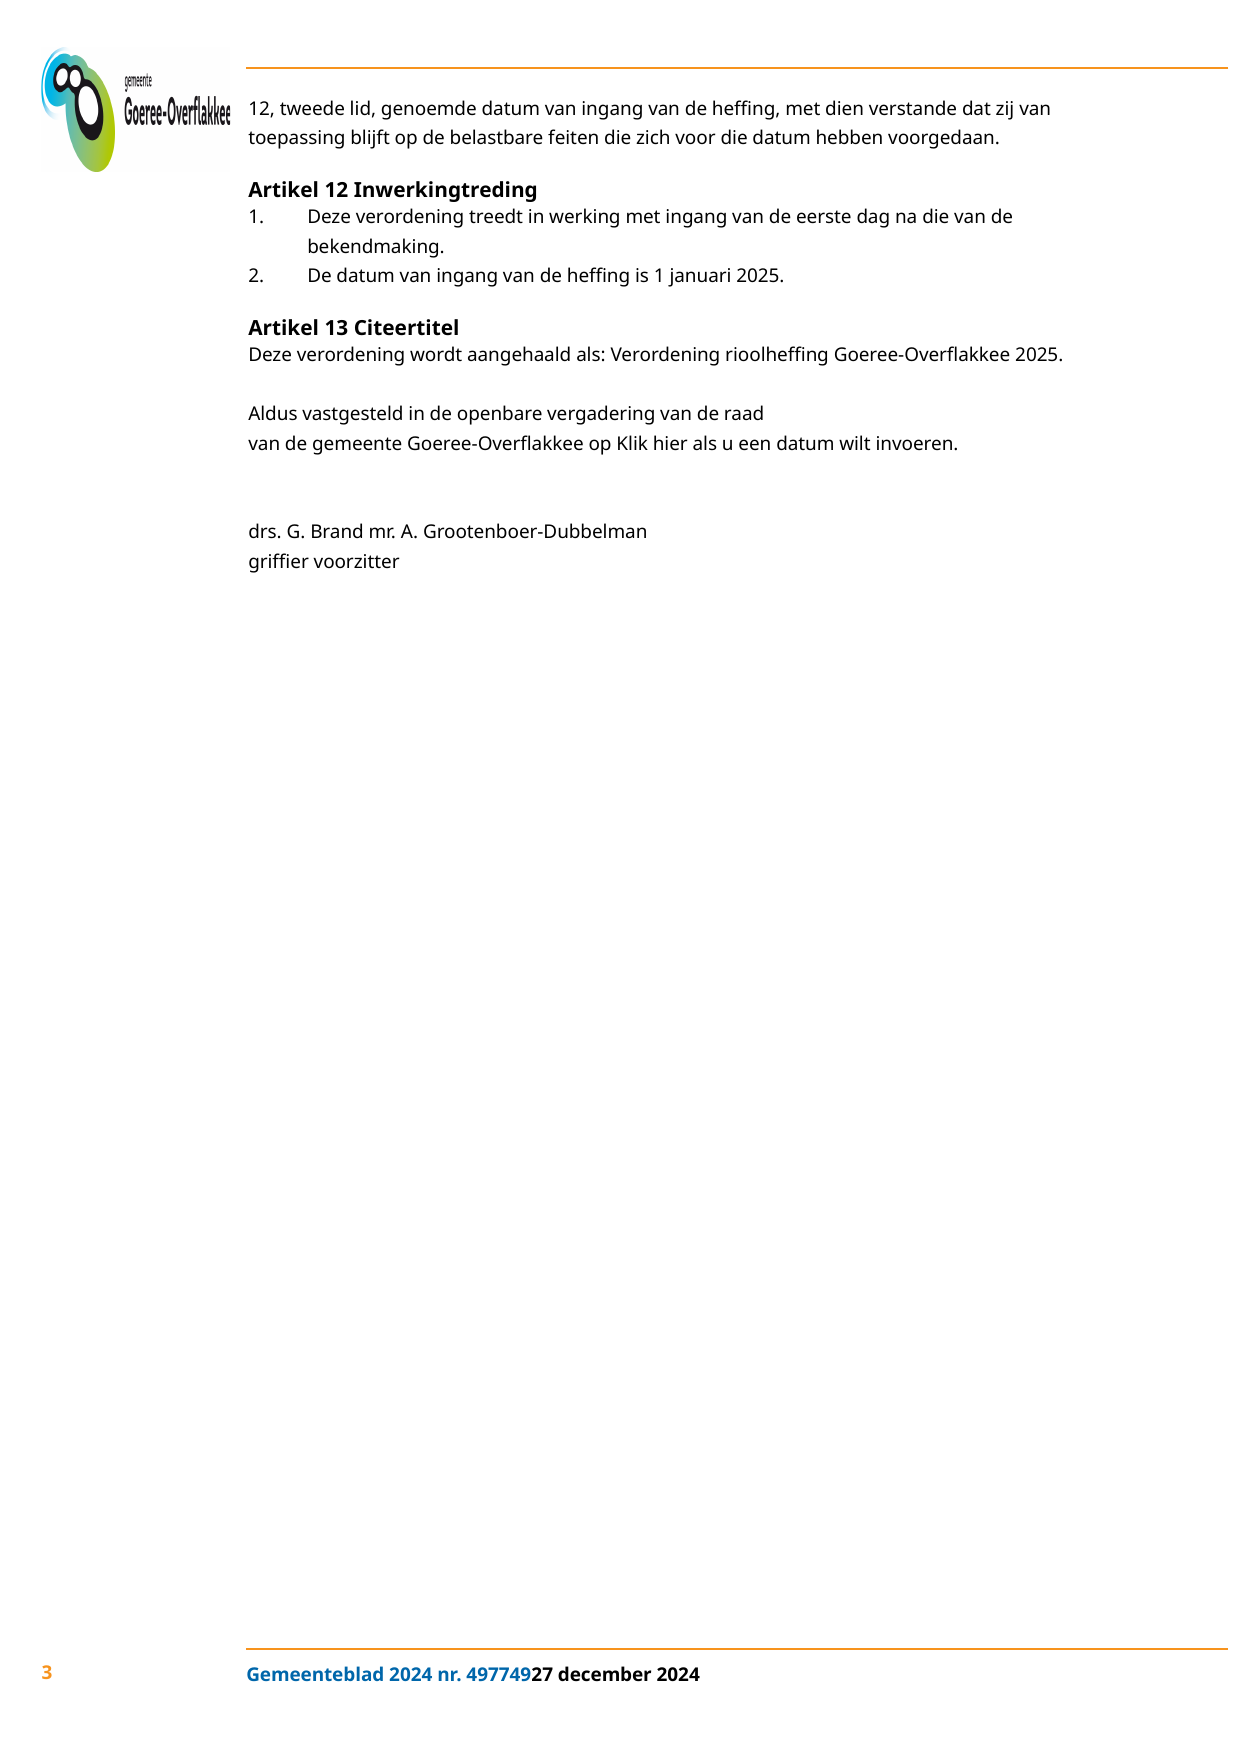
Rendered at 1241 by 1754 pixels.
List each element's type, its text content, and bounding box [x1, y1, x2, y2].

list De datum van ingang van de heffing is 1 januari 2025. [248, 262, 1152, 288]
text Artikel 12 Inwerkingtreding [248, 175, 1152, 203]
text Artikel 13 Citeertitel [248, 313, 1152, 341]
picture [41, 47, 231, 172]
text Aldus vastgesteld in de openbare vergadering van de raad [248, 400, 1152, 426]
text drs. G. Brand mr. A. Grootenboer-Dubbelman [248, 519, 1152, 544]
text van de gemeente Goeree-Overflakkee op Klik hier als u een datum wilt invoeren. [248, 430, 1152, 456]
text griffier voorzitter [248, 548, 1152, 574]
text Deze verordening wordt aangehaald als: Verordening rioolheffing Goeree-Overflakkee 2025. [248, 341, 1152, 367]
text 12, tweede lid, genoemde datum van ingang van de heffing, met dien verstande dat zij van toepassing blijft op de belastbare feiten die zich voor die datum hebben voorgedaan. [248, 95, 1152, 150]
list Deze verordening treedt in werking met ingang van de eerste dag na die van de bekendmaking. [248, 203, 1152, 258]
